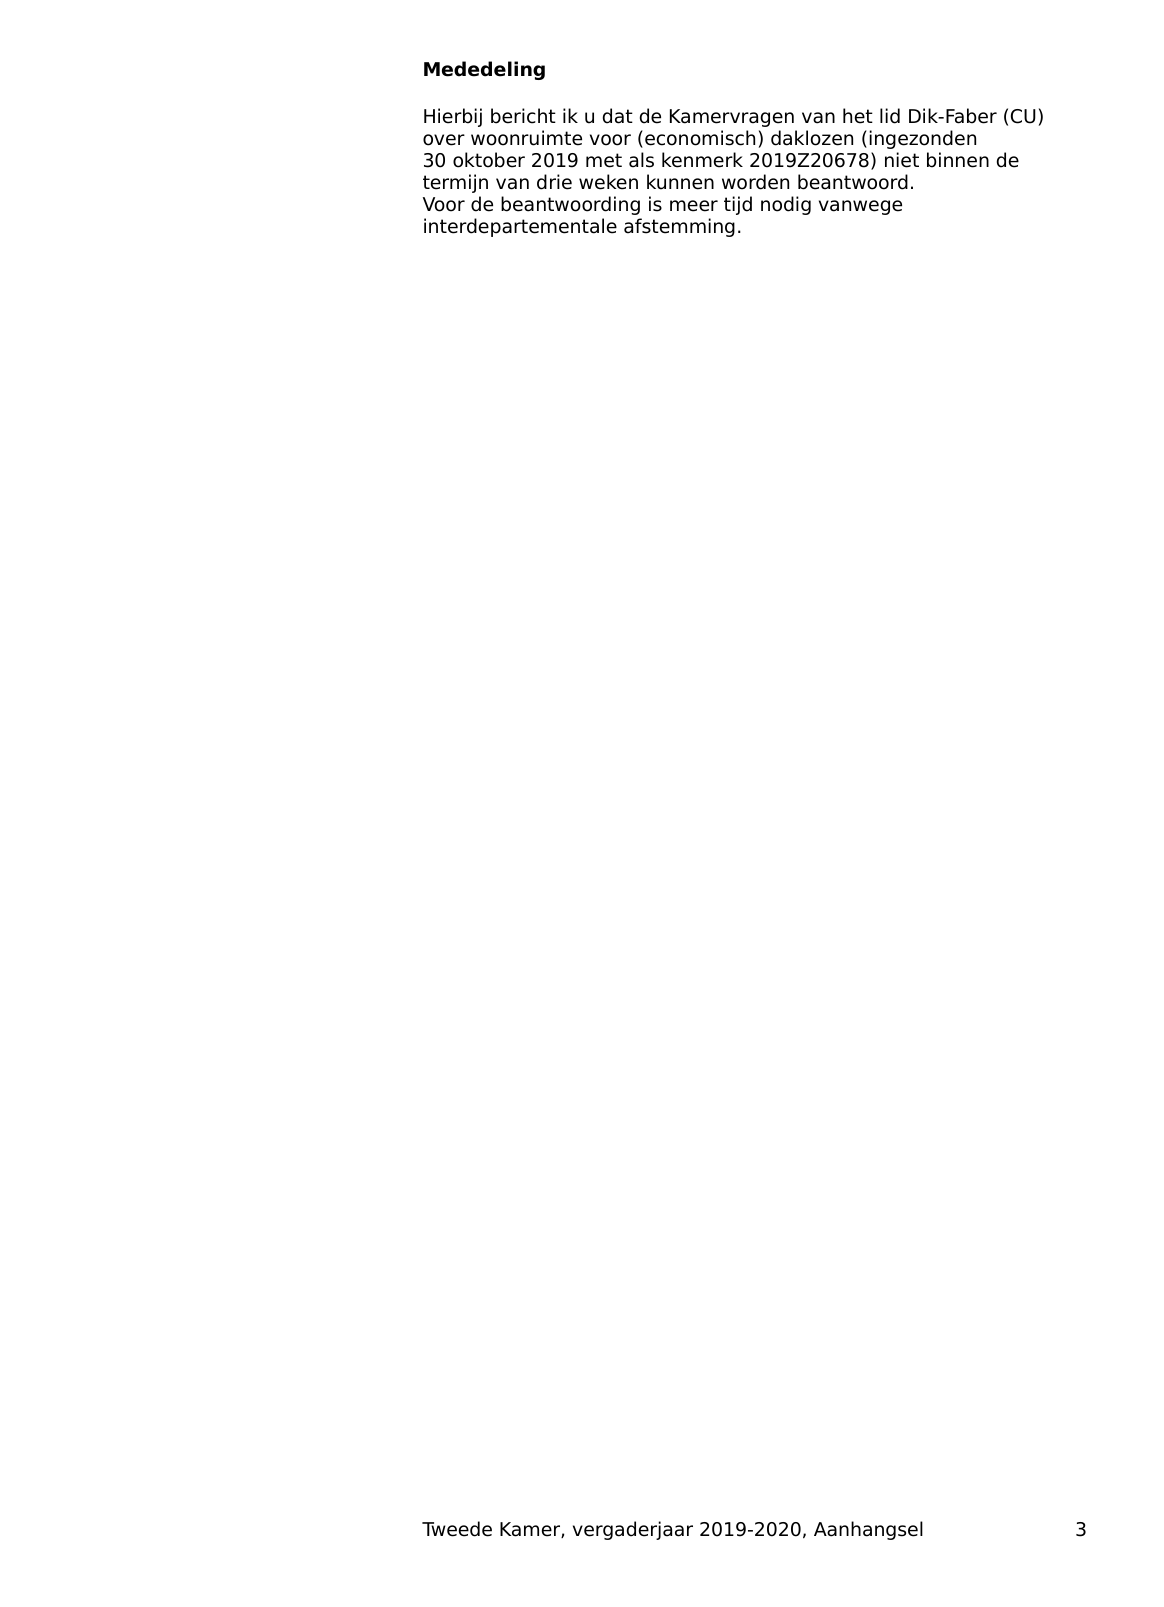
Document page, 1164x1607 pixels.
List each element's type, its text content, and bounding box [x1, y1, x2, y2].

text Voor de beantwoording is meer tijd nodig vanwege interdepartementale afstemming. [422, 194, 1087, 238]
subtitle Mededeling [422, 59, 1087, 81]
text Hierbij bericht ik u dat de Kamervragen van het lid Dik-Faber (CU) over woonruimte voor (economisch) daklozen (ingezonden 30 oktober 2019 met als kenmerk 2019Z20678) niet binnen de termijn van drie weken kunnen worden beantwoord. [422, 106, 1087, 194]
